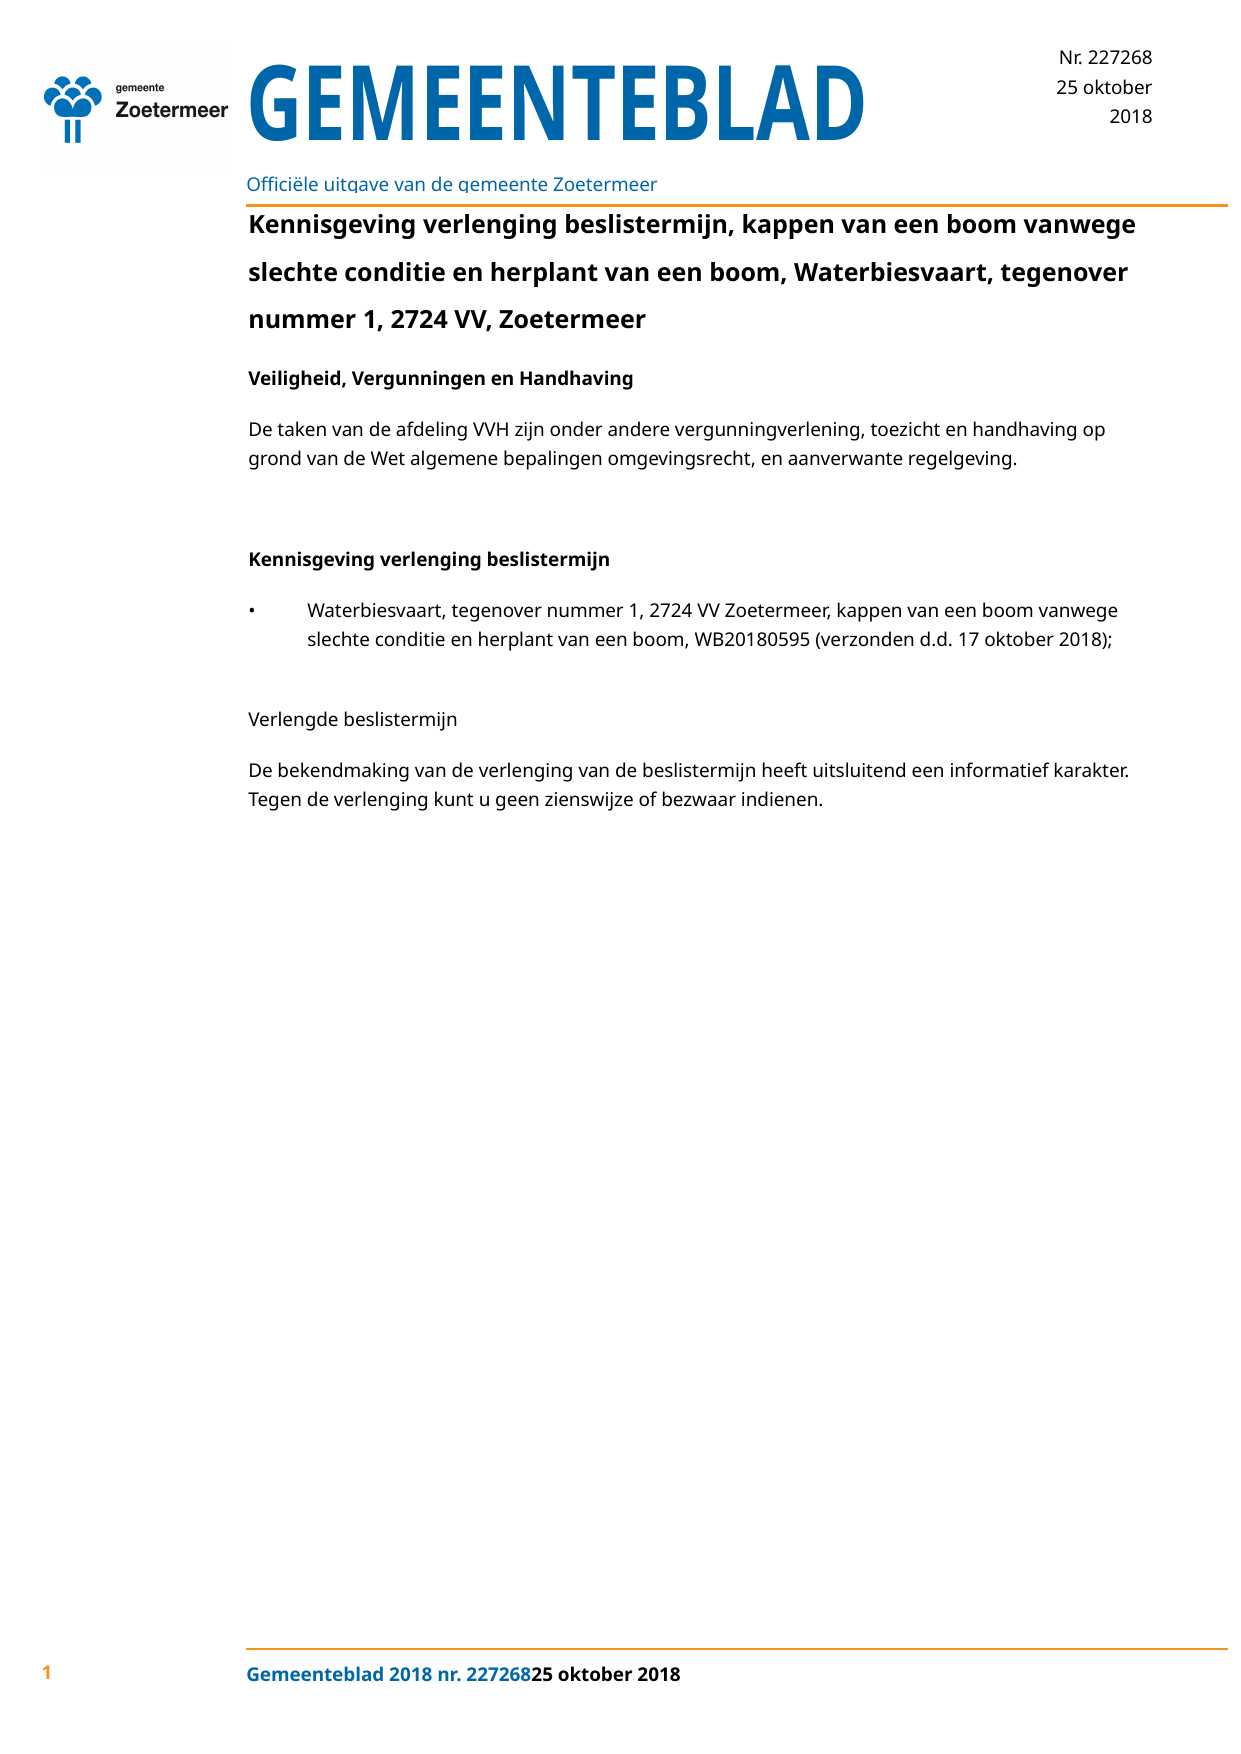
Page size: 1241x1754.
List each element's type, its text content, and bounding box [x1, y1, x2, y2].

text De taken van de afdeling VVH zijn onder andere vergunningverlening, toezicht en handhaving op grond van de Wet algemene bepalingen omgevingsrecht, en aanverwante regelgeving. [248, 416, 1152, 471]
text Kennisgeving verlenging beslistermijn, kappen van een boom vanwege slechte conditie en herplant van een boom, Waterbiesvaart, tegenover nummer 1, 2724 VV, Zoetermeer [248, 207, 1152, 336]
text Veiligheid, Vergunningen en Handhaving [248, 366, 1152, 391]
text Kennisgeving verlenging beslistermijn [248, 546, 1152, 572]
list Waterbiesvaart, tegenover nummer 1, 2724 VV Zoetermeer, kappen van een boom vanwege slechte conditie en herplant van een boom, WB20180595 (verzonden d.d. 17 oktober 2018); [248, 597, 1152, 652]
text Verlengde beslistermijn [248, 706, 1152, 732]
text De bekendmaking van de verlenging van de beslistermijn heeft uitsluitend een informatief karakter. Tegen de verlenging kunt u geen zienswijze of bezwaar indienen. [248, 757, 1152, 812]
picture [41, 47, 231, 172]
